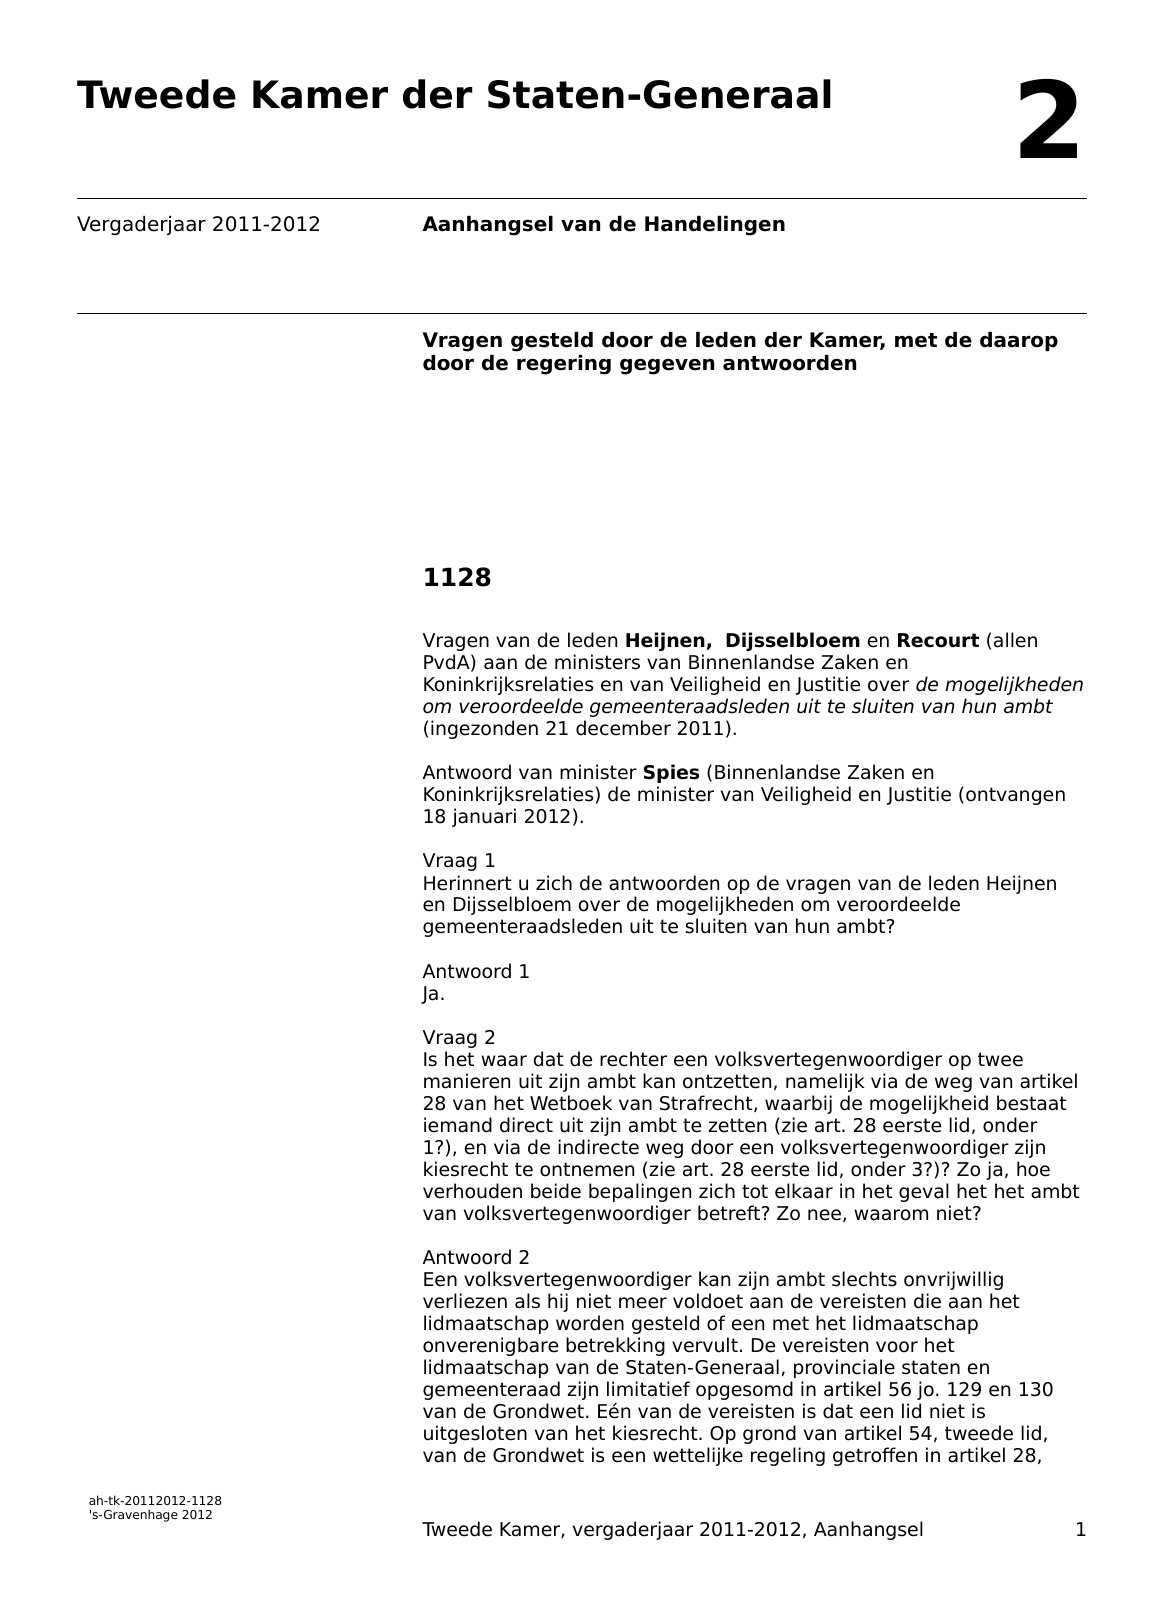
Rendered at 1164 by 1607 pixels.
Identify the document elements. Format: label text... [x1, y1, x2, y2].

text Antwoord 2 [422, 1247, 1087, 1269]
text Is het waar dat de rechter een volksvertegenwoordiger op twee manieren uit zijn ambt kan ontzetten, namelijk via de weg van artikel 28 van het Wetboek van Strafrecht, waarbij de mogelijkheid bestaat iemand direct uit zijn ambt te zetten (zie art. 28 eerste lid, onder 1?), en via de indirecte weg door een volksvertegenwoordiger zijn kiesrecht te ontnemen (zie art. 28 eerste lid, onder 3?)? Zo ja, hoe verhouden beide bepalingen zich tot elkaar in het geval het het ambt van volksvertegenwoordiger betreft? Zo nee, waarom niet? [422, 1049, 1087, 1224]
text Antwoord van minister Spies (Binnenlandse Zaken en Koninkrijksrelaties) de minister van Veiligheid en Justitie (ontvangen 18 januari 2012). [422, 762, 1087, 828]
text Herinnert u zich de antwoorden op de vragen van de leden Heijnen en Dijsselbloem over de mogelijkheden om veroordeelde gemeenteraadsleden uit te sluiten van hun ambt? [422, 872, 1087, 938]
table_cell Aanhangsel van de Handelingen [422, 199, 1087, 313]
table_header 2 [886, 59, 1087, 198]
text Vraag 1 [422, 850, 1087, 872]
table_header Tweede Kamer der Staten-Generaal [77, 59, 886, 198]
text 's-Gravenhage 2012 [88, 1508, 323, 1522]
table_cell Vragen gesteld door de leden der Kamer, met de daarop door de regering gegeven antwoorden [422, 314, 1087, 375]
text Ja. [422, 982, 1087, 1004]
text Een volksvertegenwoordiger kan zijn ambt slechts onvrijwillig verliezen als hij niet meer voldoet aan de vereisten die aan het lidmaatschap worden gesteld of een met het lidmaatschap onverenigbare betrekking vervult. De vereisten voor het lidmaatschap van de Staten-Generaal, provinciale staten en gemeenteraad zijn limitatief opgesomd in artikel 56 jo. 129 en 130 van de Grondwet. Eén van de vereisten is dat een lid niet is uitgesloten van het kiesrecht. Op grond van artikel 54, tweede lid, van de Grondwet is een wettelijke regeling getroffen in artikel 28, [422, 1269, 1087, 1466]
text Antwoord 1 [422, 961, 1087, 982]
text 1128 [422, 563, 1087, 592]
text Vragen van de leden Heijnen, Dijsselbloem en Recourt (allen PvdA) aan de ministers van Binnenlandse Zaken en Koninkrijksrelaties en van Veiligheid en Justitie over de mogelijkheden om veroordeelde gemeenteraadsleden uit te sluiten van hun ambt (ingezonden 21 december 2011). [422, 630, 1087, 740]
table_cell [77, 314, 422, 375]
table_cell Vergaderjaar 2011-2012 [77, 199, 422, 313]
text Vraag 2 [422, 1027, 1087, 1049]
text ah-tk-20112012-1128 [88, 1494, 323, 1508]
